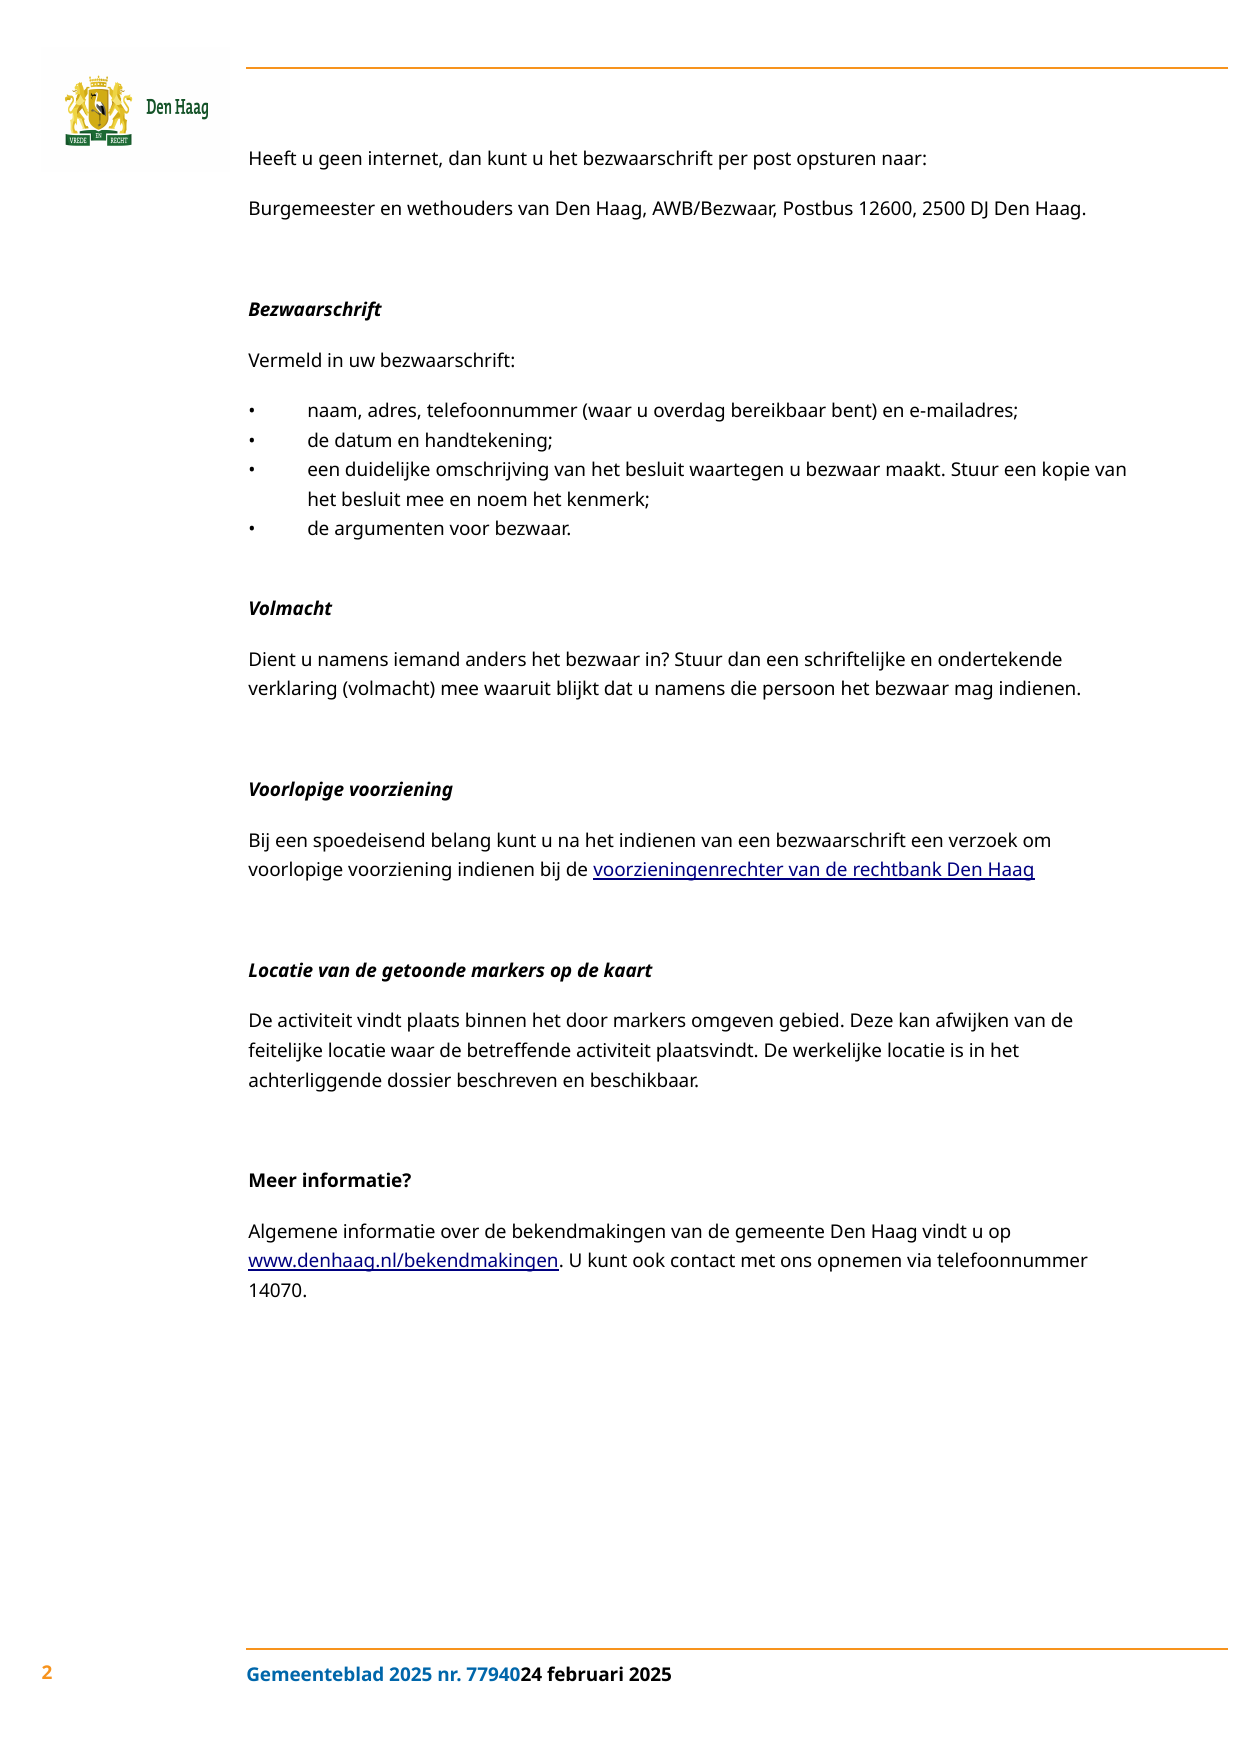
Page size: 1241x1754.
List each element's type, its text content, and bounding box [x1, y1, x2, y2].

text De activiteit vindt plaats binnen het door markers omgeven gebied. Deze kan afwijken van de feitelijke locatie waar de betreffende activiteit plaatsvindt. De werkelijke locatie is in het achterliggende dossier beschreven en beschikbaar. [248, 1008, 1152, 1093]
text Dient u namens iemand anders het bezwaar in? Stuur dan een schriftelijke en ondertekende verklaring (volmacht) mee waaruit blijkt dat u namens die persoon het bezwaar mag indienen. [248, 646, 1152, 701]
text Volmacht [248, 596, 1152, 621]
text Bezwaarschrift [248, 296, 1152, 322]
text Burgemeester en wethouders van Den Haag, AWB/Bezwaar, Postbus 12600, 2500 DJ Den Haag. [248, 196, 1152, 221]
text Algemene informatie over de bekendmakingen van de gemeente Den Haag vindt u op www.denhaag.nl/bekendmakingen. U kunt ook contact met ons opnemen via telefoonnummer 14070. [248, 1218, 1152, 1303]
text Vermeld in uw bezwaarschrift: [248, 347, 1152, 373]
text Locatie van de getoonde markers op de kaart [248, 957, 1152, 983]
list de datum en handtekening; [248, 427, 1152, 453]
text Meer informatie? [248, 1168, 1152, 1193]
text Bij een spoedeisend belang kunt u na het indienen van een bezwaarschrift een verzoek om voorlopige voorziening indienen bij de voorzieningenrechter van de rechtbank Den Haag [248, 827, 1152, 882]
list naam, adres, telefoonnummer (waar u overdag bereikbaar bent) en e-mailadres; [248, 397, 1152, 423]
text Heeft u geen internet, dan kunt u het bezwaarschrift per post opsturen naar: [248, 145, 1152, 171]
text Voorlopige voorziening [248, 776, 1152, 802]
list de argumenten voor bezwaar. [248, 516, 1152, 541]
picture [41, 47, 231, 172]
list een duidelijke omschrijving van het besluit waartegen u bezwaar maakt. Stuur een kopie van het besluit mee en noem het kenmerk; [248, 456, 1152, 512]
